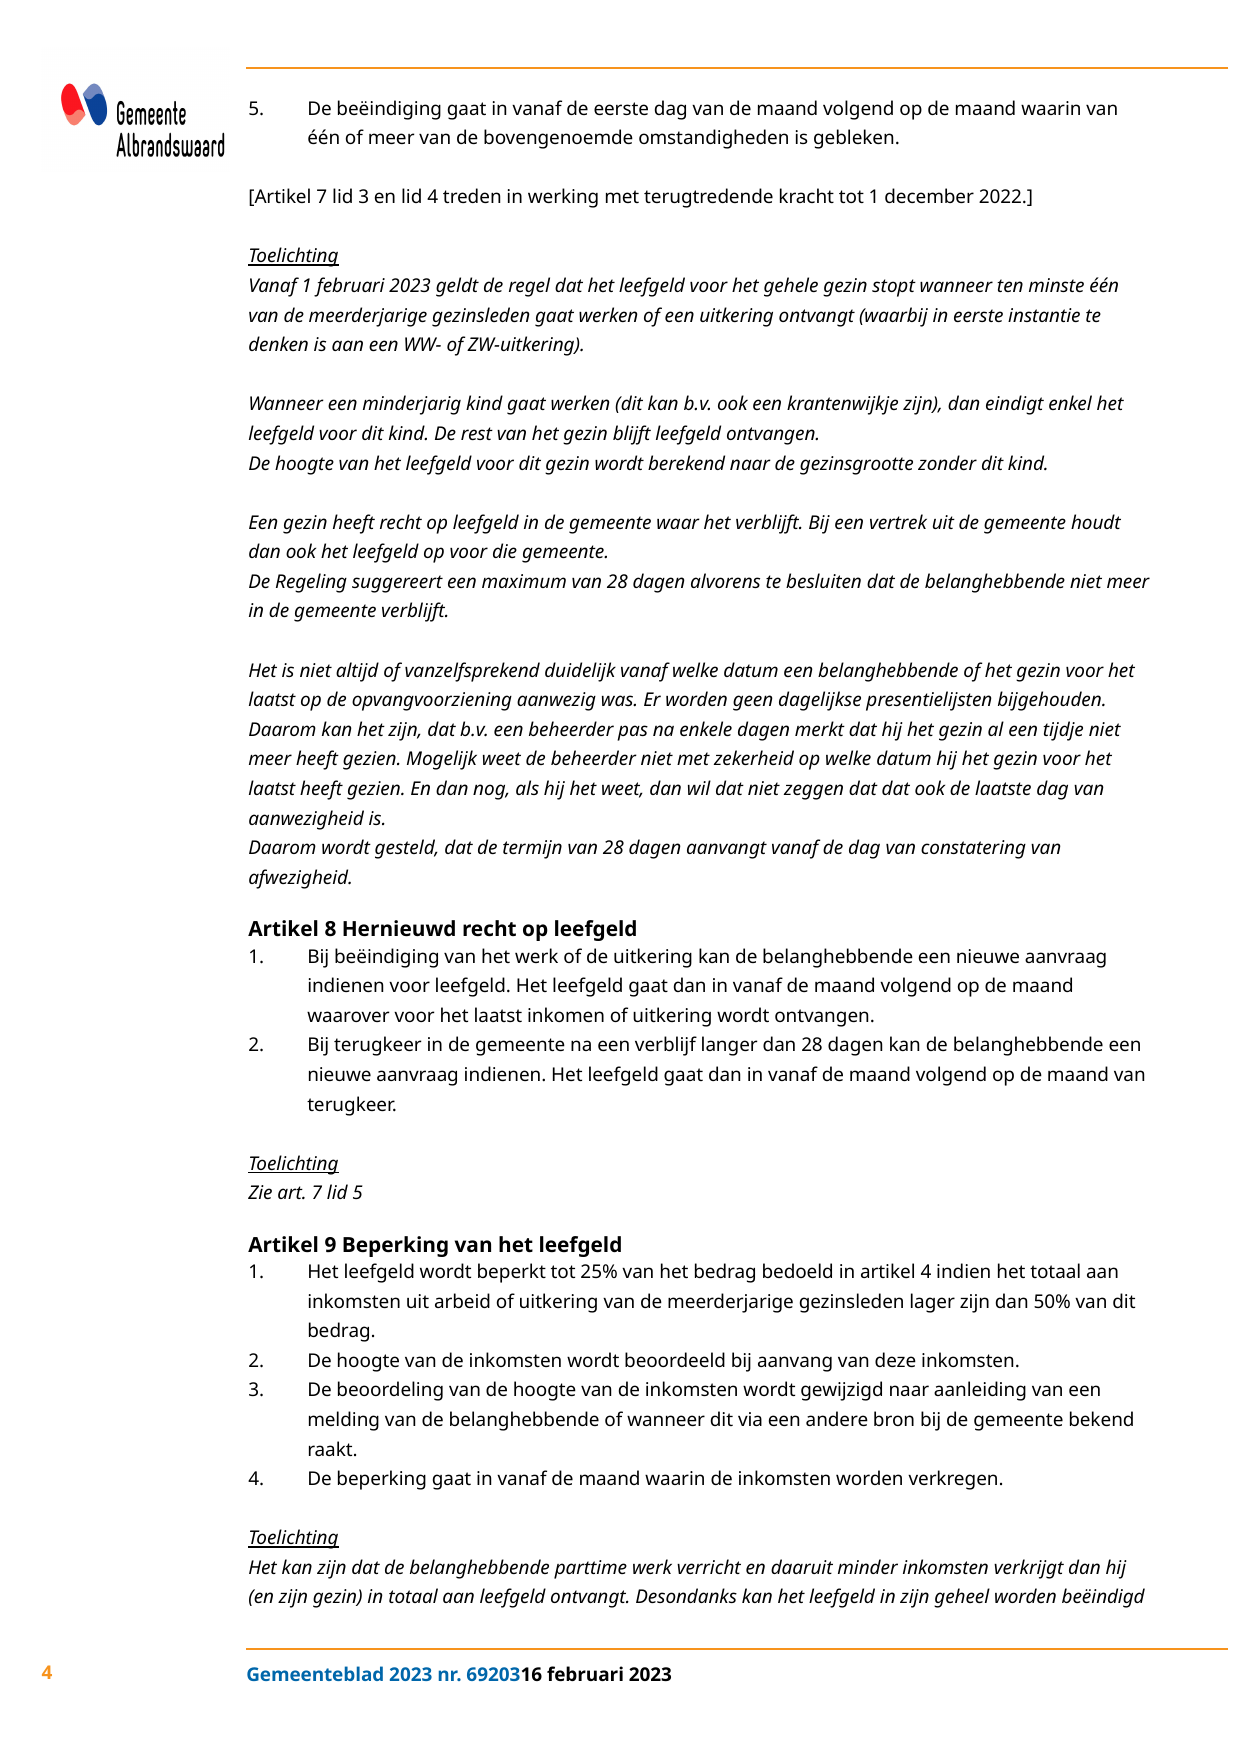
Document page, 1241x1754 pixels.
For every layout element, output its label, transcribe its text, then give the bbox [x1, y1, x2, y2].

text Toelichting [248, 243, 1152, 268]
text De hoogte van het leefgeld voor dit gezin wordt berekend naar de gezinsgrootte zonder dit kind. [248, 450, 1152, 476]
text Vanaf 1 februari 2023 geldt de regel dat het leefgeld voor het gehele gezin stopt wanneer ten minste één van de meerderjarige gezinsleden gaat werken of een uitkering ontvangt (waarbij in eerste instantie te denken is aan een WW- of ZW-uitkering). [248, 272, 1152, 357]
list Het leefgeld wordt beperkt tot 25% van het bedrag bedoeld in artikel 4 indien het totaal aan inkomsten uit arbeid of uitkering van de meerderjarige gezinsleden lager zijn dan 50% van dit bedrag. [248, 1258, 1152, 1343]
text Een gezin heeft recht op leefgeld in de gemeente waar het verblijft. Bij een vertrek uit de gemeente houdt dan ook het leefgeld op voor die gemeente. [248, 509, 1152, 564]
picture [41, 47, 231, 172]
list De beperking gaat in vanaf de maand waarin de inkomsten worden verkregen. [248, 1465, 1152, 1491]
text Het kan zijn dat de belanghebbende parttime werk verricht en daaruit minder inkomsten verkrijgt dan hij (en zijn gezin) in totaal aan leefgeld ontvangt. Desondanks kan het leefgeld in zijn geheel worden beëindigd [248, 1554, 1152, 1609]
list De beëindiging gaat in vanaf de eerste dag van de maand volgend op de maand waarin van één of meer van de bovengenoemde omstandigheden is gebleken. [248, 95, 1152, 150]
text Toelichting [248, 1524, 1152, 1550]
text Toelichting [248, 1150, 1152, 1176]
text Het is niet altijd of vanzelfsprekend duidelijk vanaf welke datum een belanghebbende of het gezin voor het laatst op de opvangvoorziening aanwezig was. Er worden geen dagelijkse presentielijsten bijgehouden. Daarom kan het zijn, dat b.v. een beheerder pas na enkele dagen merkt dat hij het gezin al een tijdje niet meer heeft gezien. Mogelijk weet de beheerder niet met zekerheid op welke datum hij het gezin voor het laatst heeft gezien. En dan nog, als hij het weet, dan wil dat niet zeggen dat dat ook de laatste dag van aanwezigheid is. [248, 657, 1152, 831]
text Wanneer een minderjarig kind gaat werken (dit kan b.v. ook een krantenwijkje zijn), dan eindigt enkel het leefgeld voor dit kind. De rest van het gezin blijft leefgeld ontvangen. [248, 391, 1152, 446]
list De hoogte van de inkomsten wordt beoordeeld bij aanvang van deze inkomsten. [248, 1347, 1152, 1373]
list Bij beëindiging van het werk of de uitkering kan de belanghebbende een nieuwe aanvraag indienen voor leefgeld. Het leefgeld gaat dan in vanaf de maand volgend op de maand waarover voor het laatst inkomen of uitkering wordt ontvangen. [248, 943, 1152, 1028]
text [Artikel 7 lid 3 en lid 4 treden in werking met terugtredende kracht tot 1 december 2022.] [248, 183, 1152, 209]
text Daarom wordt gesteld, dat de termijn van 28 dagen aanvangt vanaf de dag van constatering van afwezigheid. [248, 834, 1152, 890]
text Artikel 8 Hernieuwd recht op leefgeld [248, 914, 1152, 943]
text Artikel 9 Beperking van het leefgeld [248, 1230, 1152, 1258]
list Bij terugkeer in de gemeente na een verblijf langer dan 28 dagen kan de belanghebbende een nieuwe aanvraag indienen. Het leefgeld gaat dan in vanaf de maand volgend op de maand van terugkeer. [248, 1032, 1152, 1116]
text Zie art. 7 lid 5 [248, 1179, 1152, 1205]
list De beoordeling van de hoogte van de inkomsten wordt gewijzigd naar aanleiding van een melding van de belanghebbende of wanneer dit via een andere bron bij de gemeente bekend raakt. [248, 1377, 1152, 1462]
text De Regeling suggereert een maximum van 28 dagen alvorens te besluiten dat de belanghebbende niet meer in de gemeente verblijft. [248, 568, 1152, 623]
